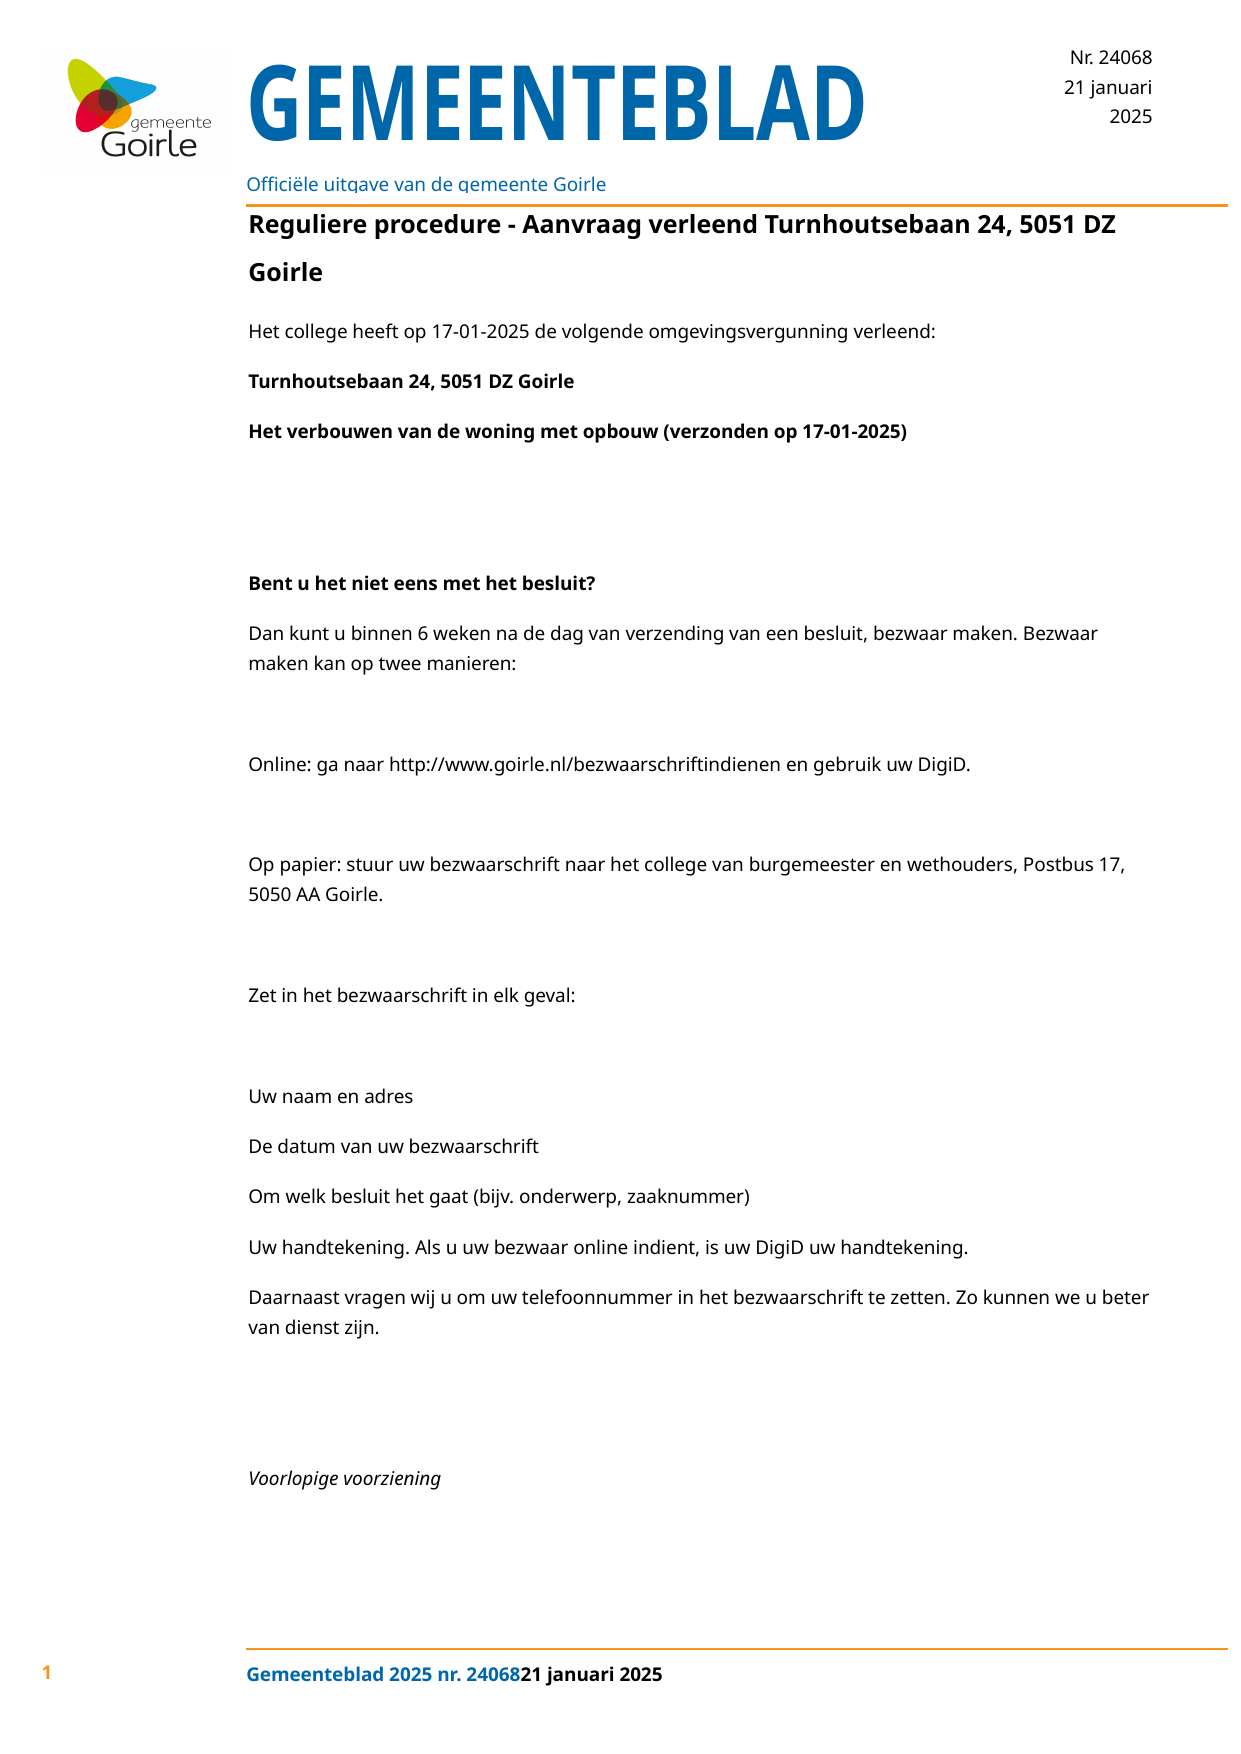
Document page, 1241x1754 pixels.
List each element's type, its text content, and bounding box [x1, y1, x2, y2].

text Online: ga naar http://www.goirle.nl/bezwaarschriftindienen en gebruik uw DigiD. [248, 751, 1152, 777]
text Daarnaast vragen wij u om uw telefoonnummer in het bezwaarschrift te zetten. Zo kunnen we u beter van dienst zijn. [248, 1284, 1152, 1340]
text Om welk besluit het gaat (bijv. onderwerp, zaaknummer) [248, 1184, 1152, 1209]
text Reguliere procedure - Aanvraag verleend Turnhoutsebaan 24, 5051 DZ Goirle [248, 207, 1152, 288]
text Turnhoutsebaan 24, 5051 DZ Goirle [248, 368, 1152, 394]
text Dan kunt u binnen 6 weken na de dag van verzending van een besluit, bezwaar maken. Bezwaar maken kan op twee manieren: [248, 620, 1152, 676]
text Uw naam en adres [248, 1083, 1152, 1109]
text De datum van uw bezwaarschrift [248, 1133, 1152, 1159]
text Het college heeft op 17-01-2025 de volgende omgevingsvergunning verleend: [248, 318, 1152, 344]
text Op papier: stuur uw bezwaarschrift naar het college van burgemeester en wethouders, Postbus 17, 5050 AA Goirle. [248, 852, 1152, 907]
picture [41, 47, 231, 172]
text Het verbouwen van de woning met opbouw (verzonden op 17-01-2025) [248, 419, 1152, 444]
text Bent u het niet eens met het besluit? [248, 570, 1152, 596]
text Zet in het bezwaarschrift in elk geval: [248, 982, 1152, 1008]
text Uw handtekening. Als u uw bezwaar online indient, is uw DigiD uw handtekening. [248, 1234, 1152, 1260]
text Voorlopige voorziening [248, 1465, 1152, 1491]
